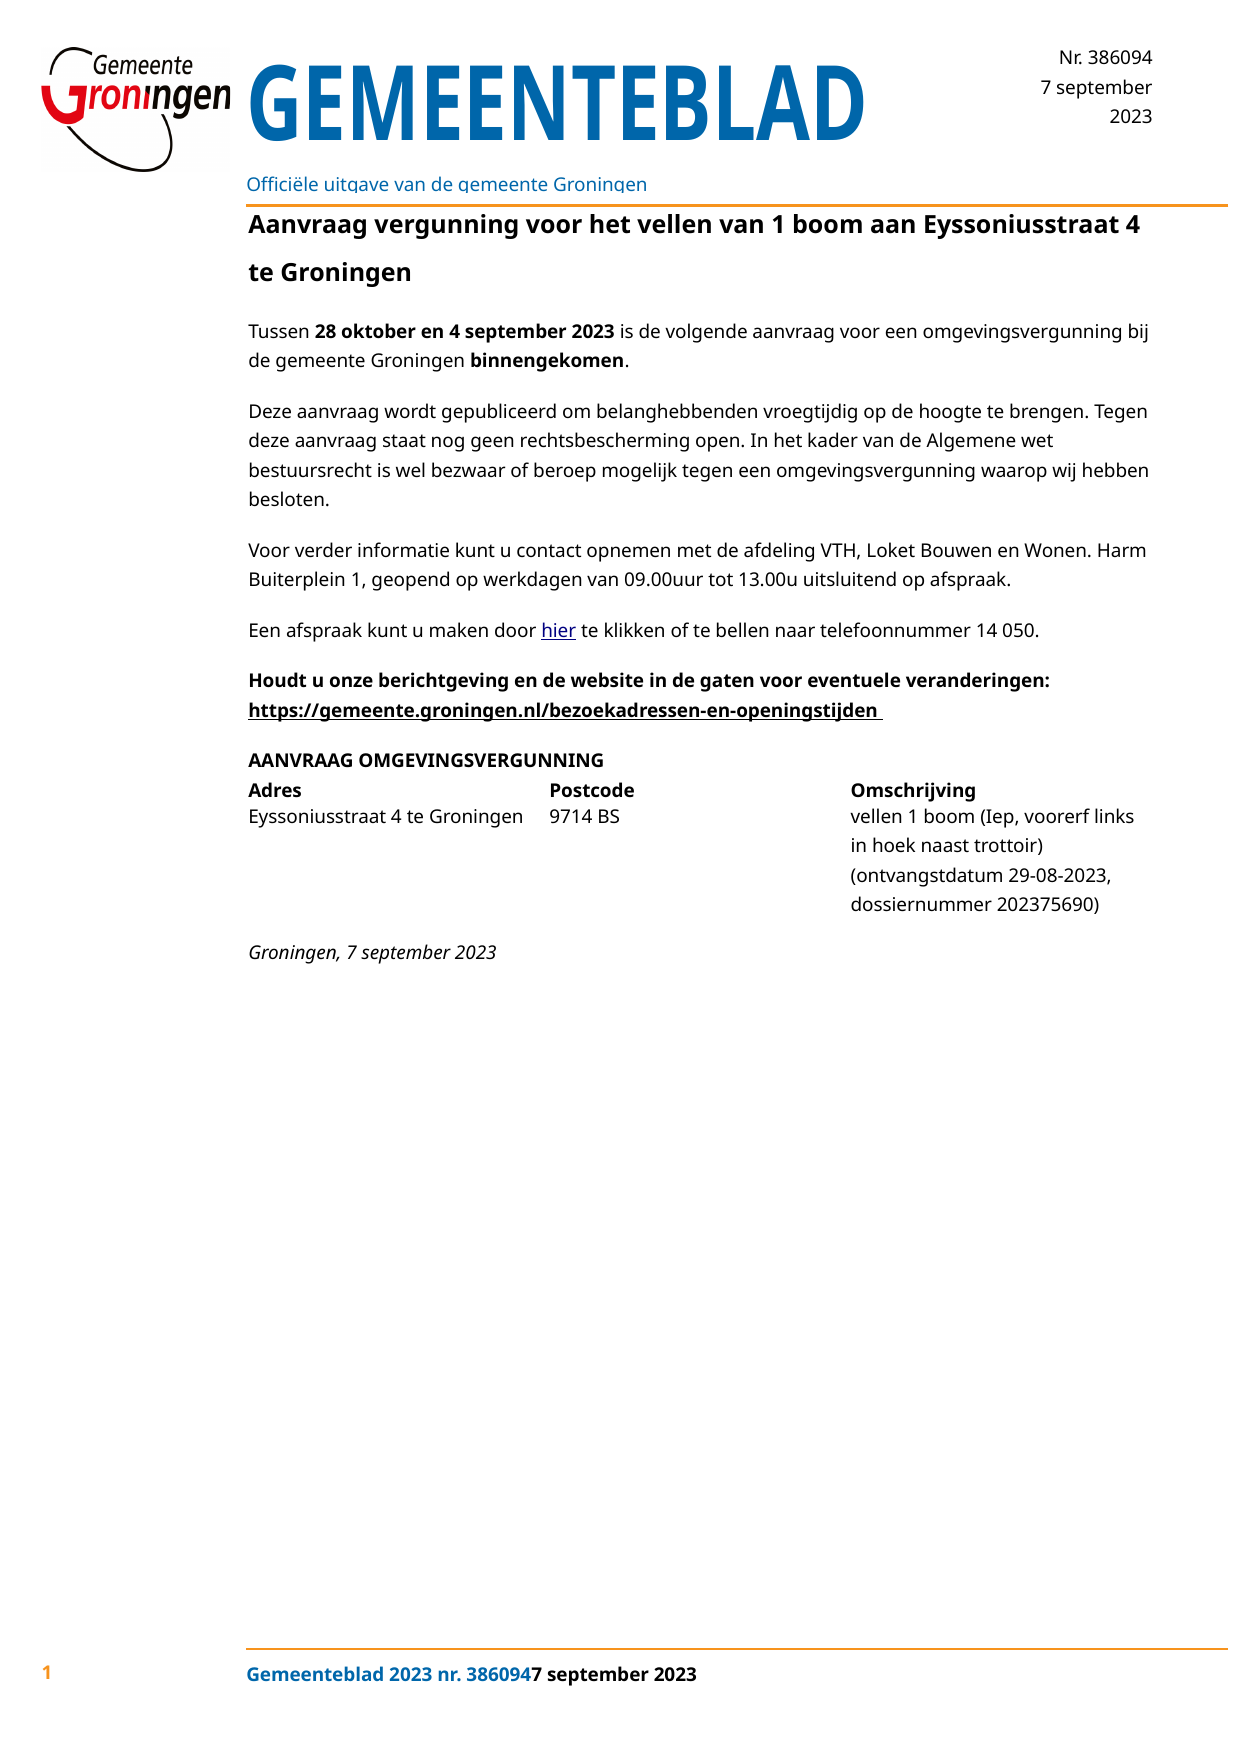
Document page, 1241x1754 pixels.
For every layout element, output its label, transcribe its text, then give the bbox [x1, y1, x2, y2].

text Houdt u onze berichtgeving en de website in de gaten voor eventuele veranderingen: https://gemeente.groningen.nl/bezoekadressen-en-openingstijden [248, 667, 1152, 723]
text Tussen 28 oktober en 4 september 2023 is de volgende aanvraag voor een omgevingsvergunning bij de gemeente Groningen binnengekomen. [248, 318, 1152, 373]
text Aanvraag vergunning voor het vellen van 1 boom aan Eyssoniusstraat 4 te Groningen [248, 207, 1152, 288]
table_cell Eyssoniusstraat 4 te Groningen [248, 803, 549, 917]
text Voor verder informatie kunt u contact opnemen met de afdeling VTH, Loket Bouwen en Wonen. Harm Buiterplein 1, geopend op werkdagen van 09.00uur tot 13.00u uitsluitend op afspraak. [248, 537, 1152, 592]
text Deze aanvraag wordt gepubliceerd om belanghebbenden vroegtijdig op de hoogte te brengen. Tegen deze aanvraag staat nog geen rechtsbescherming open. In het kader van de Algemene wet bestuursrecht is wel bezwaar of beroep mogelijk tegen een omgevingsvergunning waarop wij hebben besloten. [248, 398, 1152, 512]
table_header Postcode [549, 777, 850, 803]
text Groningen, 7 september 2023 [248, 939, 1152, 964]
text Een afspraak kunt u maken door hier te klikken of te bellen naar telefoonnummer 14 050. [248, 617, 1152, 643]
table_header Omschrijving [850, 777, 1152, 803]
picture [41, 47, 231, 172]
table_cell 9714 BS [549, 803, 850, 917]
table_cell vellen 1 boom (Iep, voorerf links in hoek naast trottoir) (ontvangstdatum 29-08-2023, dossiernummer 202375690) [850, 803, 1152, 917]
table_header Adres [248, 777, 549, 803]
text AANVRAAG OMGEVINGSVERGUNNING [248, 747, 1152, 773]
